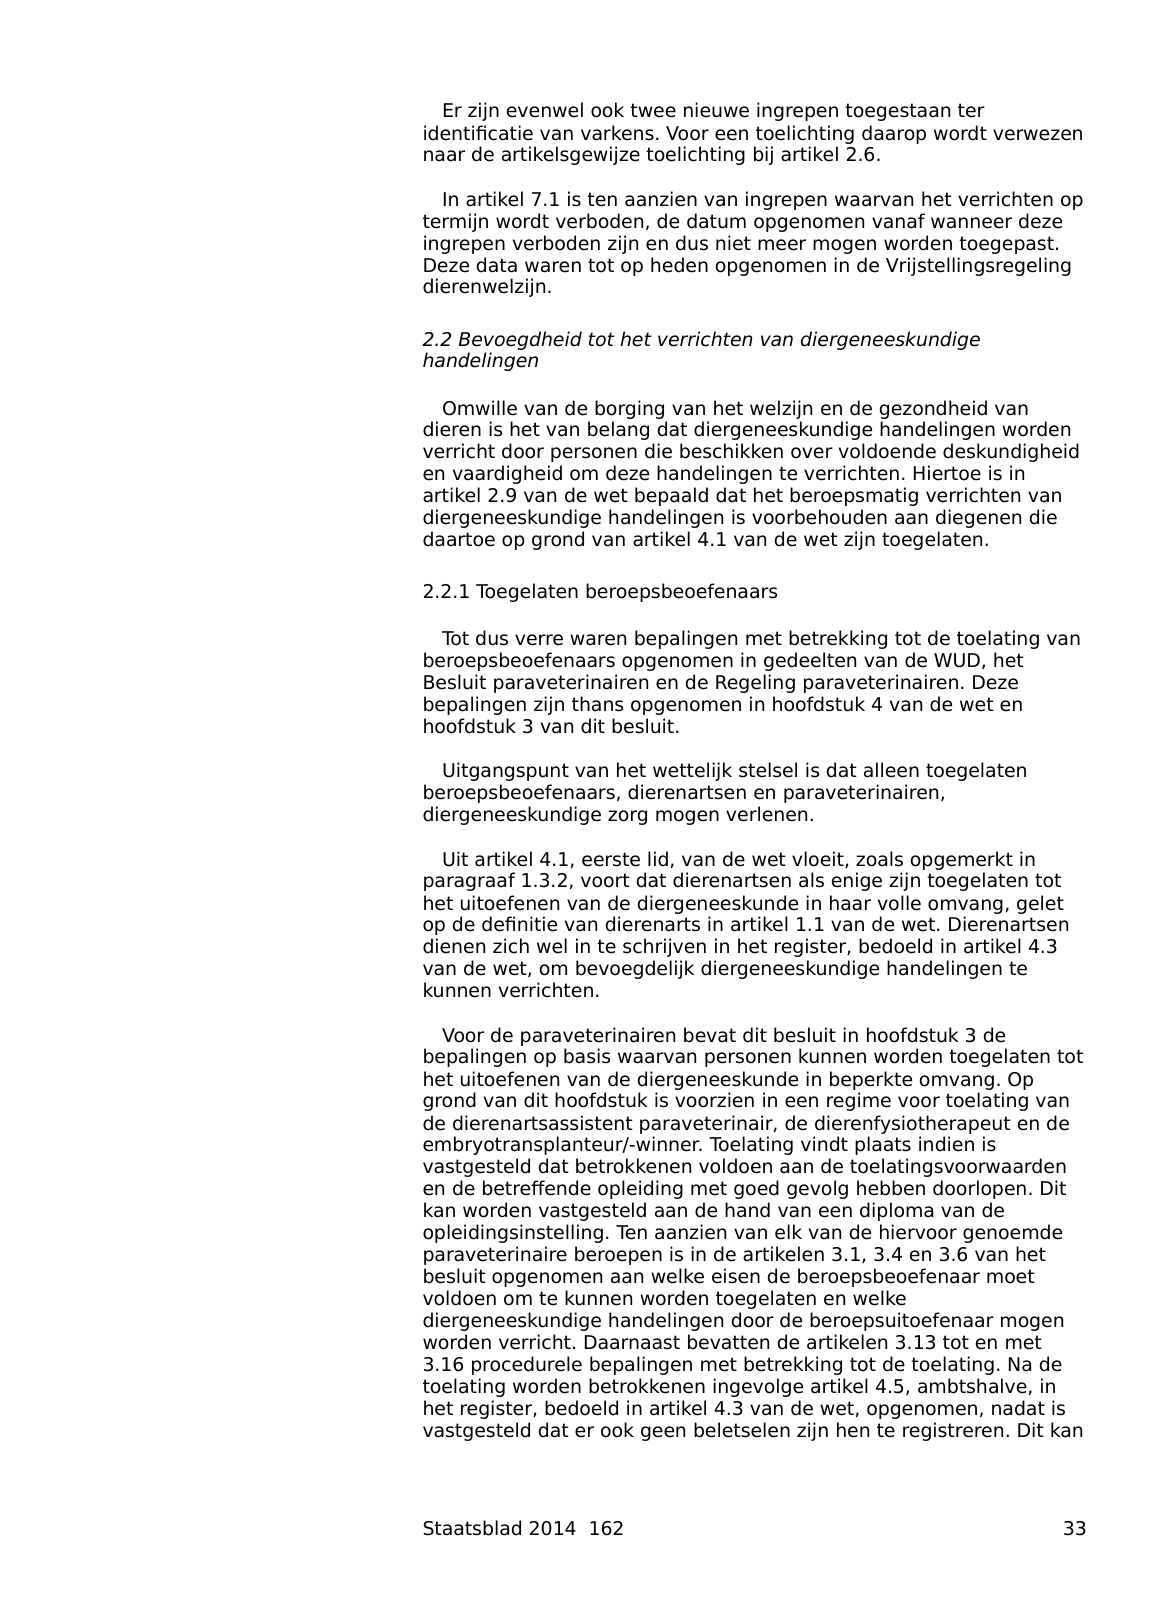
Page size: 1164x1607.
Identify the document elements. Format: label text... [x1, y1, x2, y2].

text Uitgangspunt van het wettelijk stelsel is dat alleen toegelaten beroepsbeoefenaars, dierenartsen en paraveterinairen, diergeneeskundige zorg mogen verlenen. [422, 760, 1087, 826]
text Uit artikel 4.1, eerste lid, van de wet vloeit, zoals opgemerkt in paragraaf 1.3.2, voort dat dierenartsen als enige zijn toegelaten tot het uitoefenen van de diergeneeskunde in haar volle omvang, gelet op de definitie van dierenarts in artikel 1.1 van de wet. Dierenartsen dienen zich wel in te schrijven in het register, bedoeld in artikel 4.3 van de wet, om bevoegdelijk diergeneeskundige handelingen te kunnen verrichten. [422, 848, 1087, 1002]
text Er zijn evenwel ook twee nieuwe ingrepen toegestaan ter identificatie van varkens. Voor een toelichting daarop wordt verwezen naar de artikelsgewijze toelichting bij artikel 2.6. [422, 100, 1087, 166]
text Tot dus verre waren bepalingen met betrekking tot de toelating van beroepsbeoefenaars opgenomen in gedeelten van de WUD, het Besluit paraveterinairen en de Regeling paraveterinairen. Deze bepalingen zijn thans opgenomen in hoofdstuk 4 van de wet en hoofdstuk 3 van dit besluit. [422, 628, 1087, 738]
text In artikel 7.1 is ten aanzien van ingrepen waarvan het verrichten op termijn wordt verboden, de datum opgenomen vanaf wanneer deze ingrepen verboden zijn en dus niet meer mogen worden toegepast. Deze data waren tot op heden opgenomen in de Vrijstellingsregeling dierenwelzijn. [422, 188, 1087, 298]
text Omwille van de borging van het welzijn en de gezondheid van dieren is het van belang dat diergeneeskundige handelingen worden verricht door personen die beschikken over voldoende deskundigheid en vaardigheid om deze handelingen te verrichten. Hiertoe is in artikel 2.9 van de wet bepaald dat het beroepsmatig verrichten van diergeneeskundige handelingen is voorbehouden aan diegenen die daartoe op grond van artikel 4.1 van de wet zijn toegelaten. [422, 397, 1087, 551]
subtitle 2.2.1 Toegelaten beroepsbeoefenaars [422, 581, 1087, 603]
subtitle 2.2 Bevoegdheid tot het verrichten van diergeneeskundige handelingen [422, 328, 1087, 372]
text Voor de paraveterinairen bevat dit besluit in hoofdstuk 3 de bepalingen op basis waarvan personen kunnen worden toegelaten tot het uitoefenen van de diergeneeskunde in beperkte omvang. Op grond van dit hoofdstuk is voorzien in een regime voor toelating van de dierenartsassistent paraveterinair, de dierenfysiotherapeut en de embryotransplanteur/-winner. Toelating vindt plaats indien is vastgesteld dat betrokkenen voldoen aan de toelatingsvoorwaarden en de betreffende opleiding met goed gevolg hebben doorlopen. Dit kan worden vastgesteld aan de hand van een diploma van de opleidingsinstelling. Ten aanzien van elk van de hiervoor genoemde paraveterinaire beroepen is in de artikelen 3.1, 3.4 en 3.6 van het besluit opgenomen aan welke eisen de beroepsbeoefenaar moet voldoen om te kunnen worden toegelaten en welke diergeneeskundige handelingen door de beroepsuitoefenaar mogen worden verricht. Daarnaast bevatten de artikelen 3.13 tot en met 3.16 procedurele bepalingen met betrekking tot de toelating. Na de toelating worden betrokkenen ingevolge artikel 4.5, ambtshalve, in het register, bedoeld in artikel 4.3 van de wet, opgenomen, nadat is vastgesteld dat er ook geen beletselen zijn hen te registreren. Dit kan [422, 1024, 1087, 1442]
